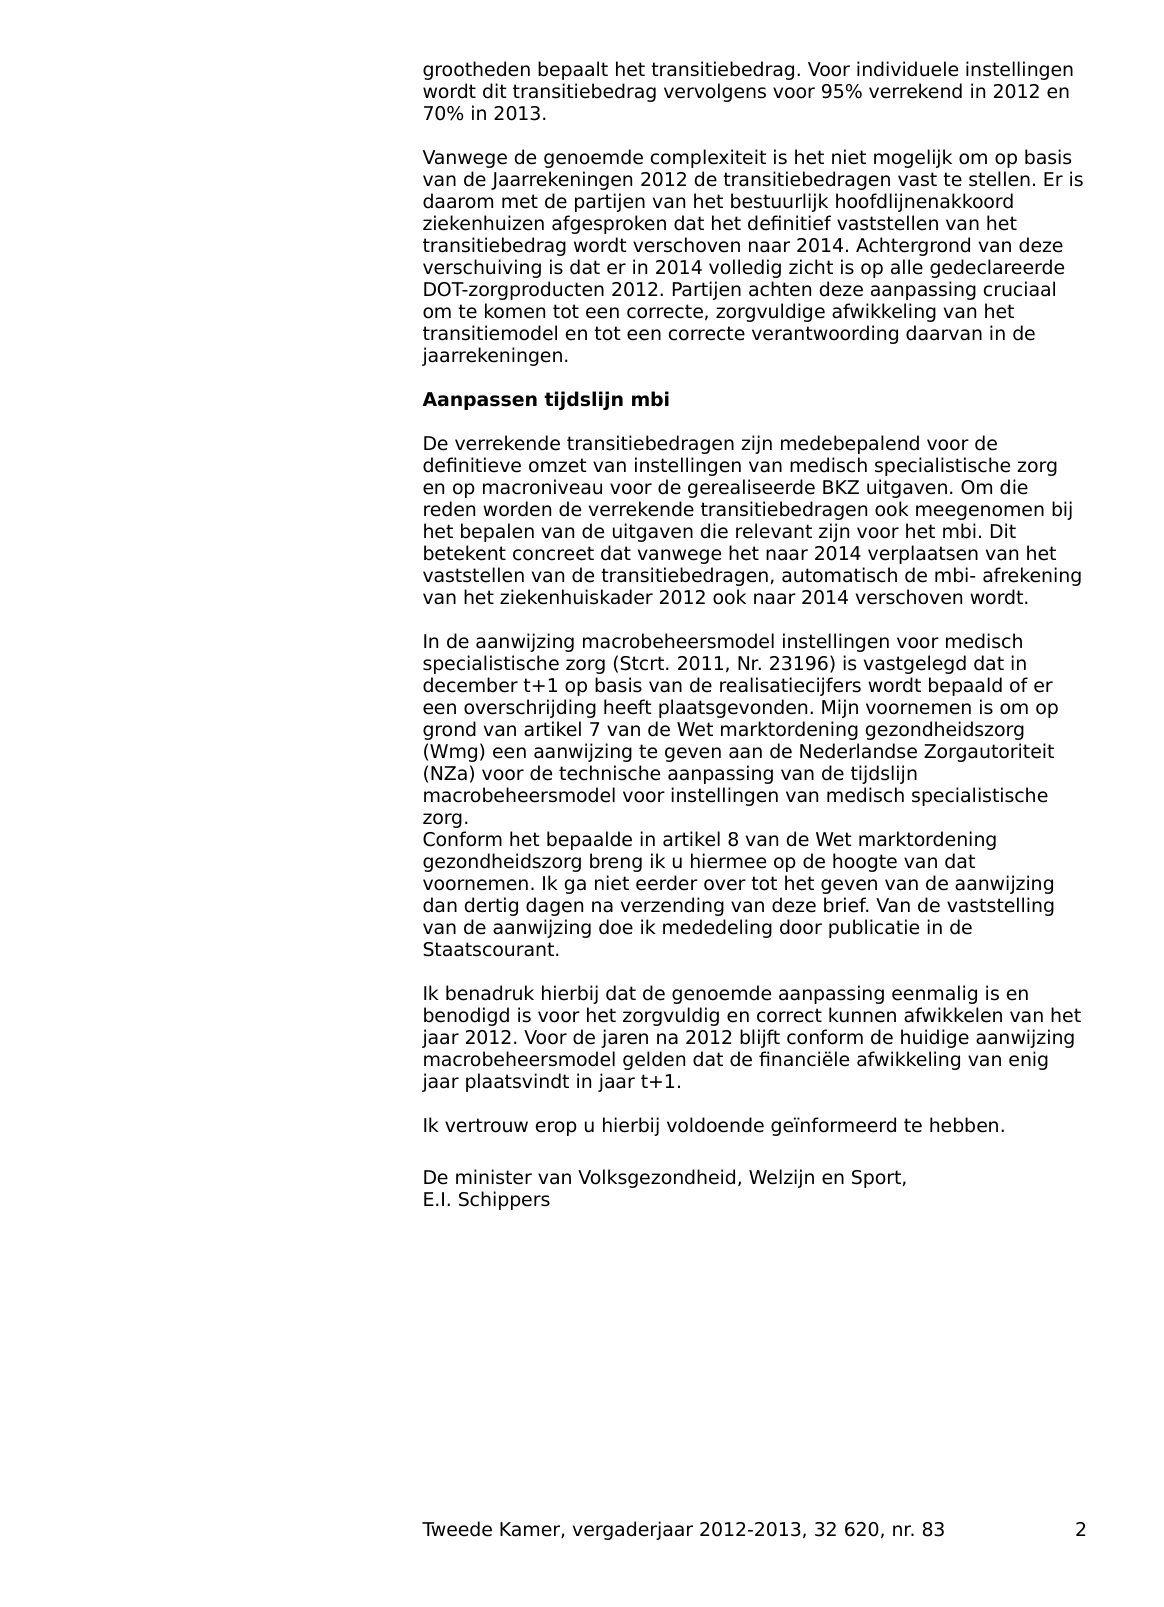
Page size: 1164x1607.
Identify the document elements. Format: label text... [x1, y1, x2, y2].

text Vanwege de genoemde complexiteit is het niet mogelijk om op basis van de Jaarrekeningen 2012 de transitiebedragen vast te stellen. Er is daarom met de partijen van het bestuurlijk hoofdlijnenakkoord ziekenhuizen afgesproken dat het definitief vaststellen van het transitiebedrag wordt verschoven naar 2014. Achtergrond van deze verschuiving is dat er in 2014 volledig zicht is op alle gedeclareerde DOT-zorgproducten 2012. Partijen achten deze aanpassing cruciaal om te komen tot een correcte, zorgvuldige afwikkeling van het transitiemodel en tot een correcte verantwoording daarvan in de jaarrekeningen. [422, 147, 1087, 367]
text In de aanwijzing macrobeheersmodel instellingen voor medisch specialistische zorg (Stcrt. 2011, Nr. 23196) is vastgelegd dat in december t+1 op basis van de realisatiecijfers wordt bepaald of er een overschrijding heeft plaatsgevonden. Mijn voornemen is om op grond van artikel 7 van de Wet marktordening gezondheidszorg (Wmg) een aanwijzing te geven aan de Nederlandse Zorgautoriteit (NZa) voor de technische aanpassing van de tijdslijn macrobeheersmodel voor instellingen van medisch specialistische zorg. [422, 631, 1087, 829]
text Conform het bepaalde in artikel 8 van de Wet marktordening gezondheidszorg breng ik u hiermee op de hoogte van dat voornemen. Ik ga niet eerder over tot het geven van de aanwijzing dan dertig dagen na verzending van deze brief. Van de vaststelling van de aanwijzing doe ik mededeling door publicatie in de Staatscourant. [422, 829, 1087, 961]
text grootheden bepaalt het transitiebedrag. Voor individuele instellingen wordt dit transitiebedrag vervolgens voor 95% verrekend in 2012 en 70% in 2013. [422, 59, 1087, 125]
text De verrekende transitiebedragen zijn medebepalend voor de definitieve omzet van instellingen van medisch specialistische zorg en op macroniveau voor de gerealiseerde BKZ uitgaven. Om die reden worden de verrekende transitiebedragen ook meegenomen bij het bepalen van de uitgaven die relevant zijn voor het mbi. Dit betekent concreet dat vanwege het naar 2014 verplaatsen van het vaststellen van de transitiebedragen, automatisch de mbi- afrekening van het ziekenhuiskader 2012 ook naar 2014 verschoven wordt. [422, 433, 1087, 609]
text Ik benadruk hierbij dat de genoemde aanpassing eenmalig is en benodigd is voor het zorgvuldig en correct kunnen afwikkelen van het jaar 2012. Voor de jaren na 2012 blijft conform de huidige aanwijzing macrobeheersmodel gelden dat de financiële afwikkeling van enig jaar plaatsvindt in jaar t+1. [422, 983, 1087, 1093]
subtitle Aanpassen tijdslijn mbi [422, 389, 1087, 411]
text Ik vertrouw erop u hierbij voldoende geïnformeerd te hebben. [422, 1115, 1087, 1137]
text De minister van Volksgezondheid, Welzijn en Sport, E.I. Schippers [422, 1167, 1087, 1211]
